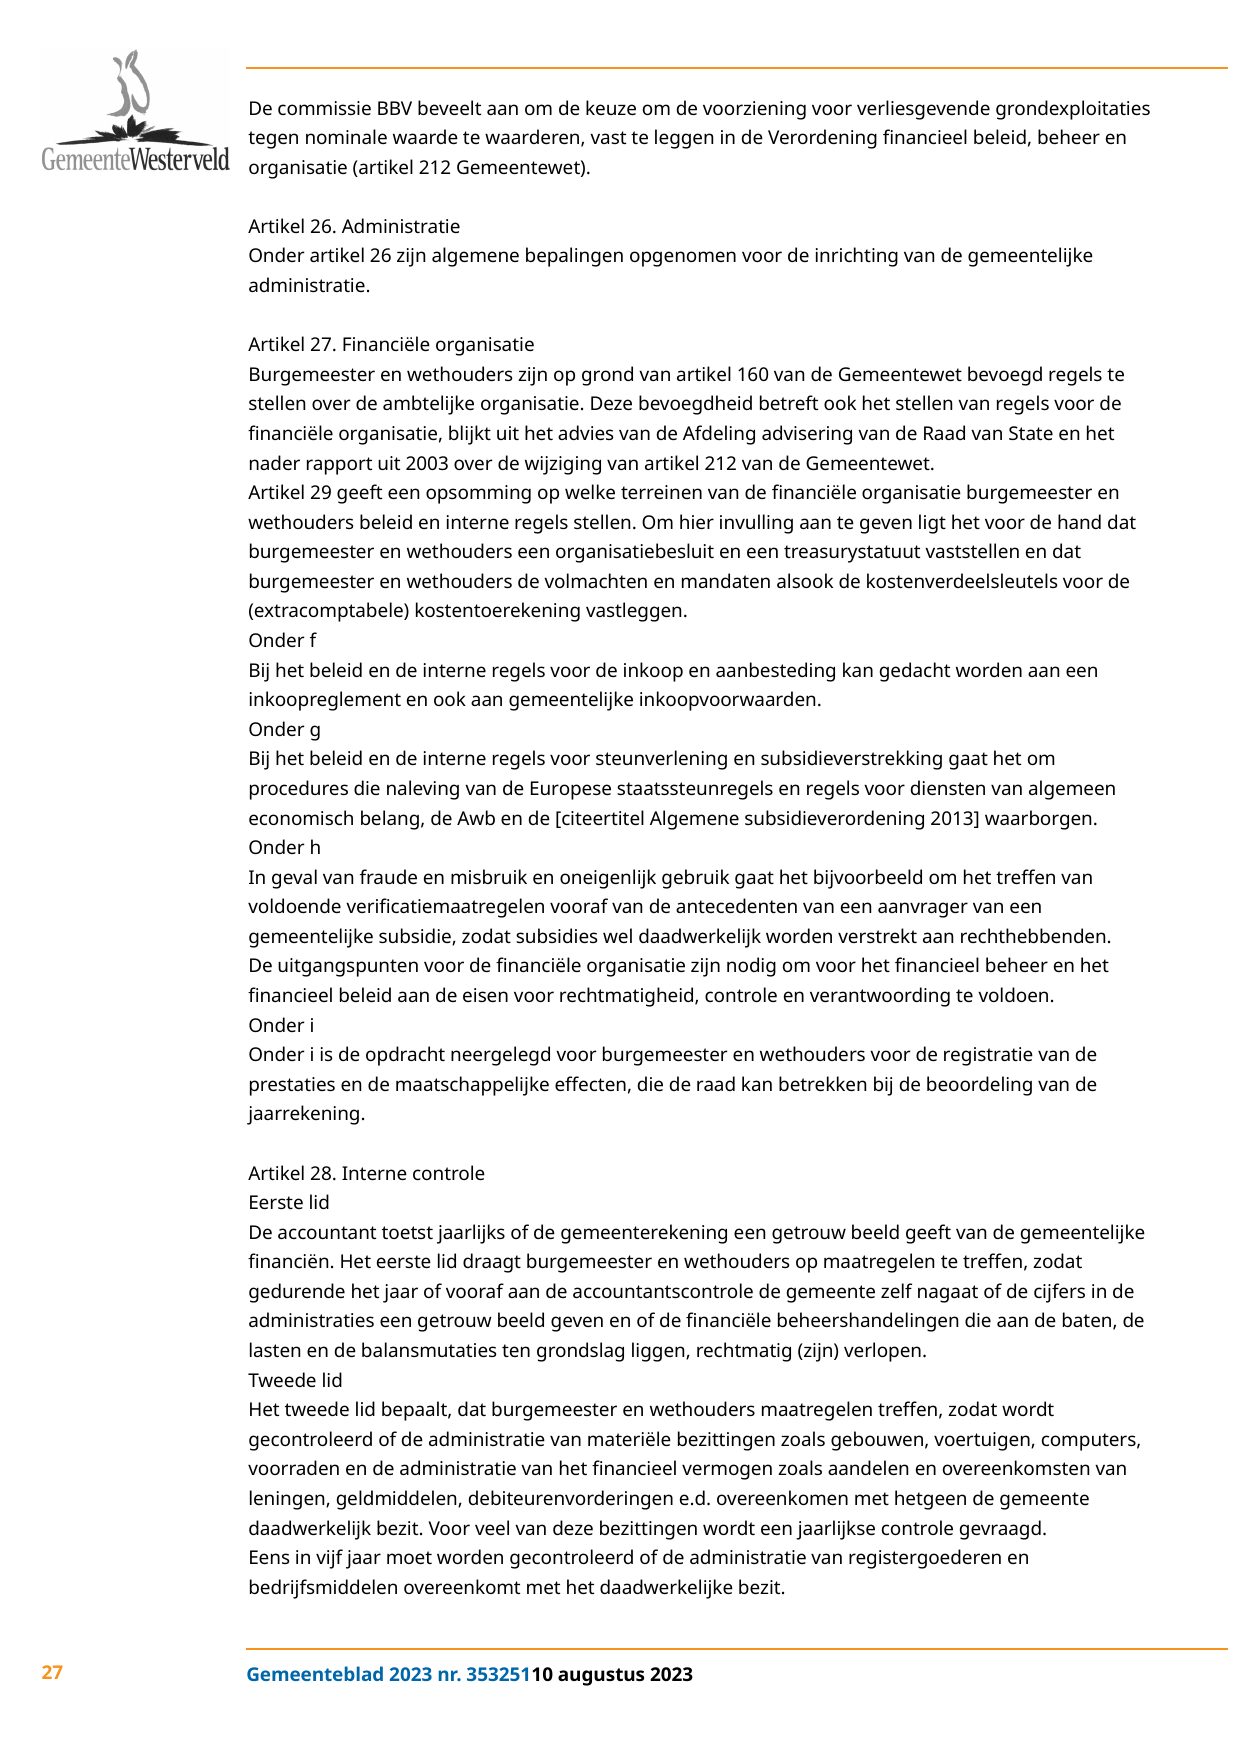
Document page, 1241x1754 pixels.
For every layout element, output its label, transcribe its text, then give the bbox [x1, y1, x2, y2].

text De commissie BBV beveelt aan om de keuze om de voorziening voor verliesgevende grondexploitaties tegen nominale waarde te waarderen, vast te leggen in de Verordening financieel beleid, beheer en organisatie (artikel 212 Gemeentewet). [248, 95, 1152, 180]
text Eens in vijf jaar moet worden gecontroleerd of de administratie van registergoederen en bedrijfsmiddelen overeenkomt met het daadwerkelijke bezit. [248, 1544, 1152, 1600]
text De uitgangspunten voor de financiële organisatie zijn nodig om voor het financieel beheer en het financieel beleid aan de eisen voor rechtmatigheid, controle en verantwoording te voldoen. [248, 953, 1152, 1008]
text Onder i is de opdracht neergelegd voor burgemeester en wethouders voor de registratie van de prestaties en de maatschappelijke effecten, die de raad kan betrekken bij de beoordeling van de jaarrekening. [248, 1041, 1152, 1126]
text Onder f [248, 627, 1152, 653]
text Artikel 29 geeft een opsomming op welke terreinen van de financiële organisatie burgemeester en wethouders beleid en interne regels stellen. Om hier invulling aan te geven ligt het voor de hand dat burgemeester en wethouders een organisatiebesluit en een treasurystatuut vaststellen en dat burgemeester en wethouders de volmachten en mandaten alsook de kostenverdeelsleutels voor de (extracomptabele) kostentoerekening vastleggen. [248, 479, 1152, 623]
text Tweede lid [248, 1367, 1152, 1393]
text Onder h [248, 834, 1152, 860]
text Artikel 28. Interne controle [248, 1160, 1152, 1186]
text Eerste lid [248, 1189, 1152, 1215]
text Burgemeester en wethouders zijn op grond van artikel 160 van de Gemeentewet bevoegd regels te stellen over de ambtelijke organisatie. Deze bevoegdheid betreft ook het stellen van regels voor de financiële organisatie, blijkt uit het advies van de Afdeling advisering van de Raad van State en het nader rapport uit 2003 over de wijziging van artikel 212 van de Gemeentewet. [248, 361, 1152, 476]
text Artikel 26. Administratie [248, 213, 1152, 239]
text Het tweede lid bepaalt, dat burgemeester en wethouders maatregelen treffen, zodat wordt gecontroleerd of de administratie van materiële bezittingen zoals gebouwen, voertuigen, computers, voorraden en de administratie van het financieel vermogen zoals aandelen en overeenkomsten van leningen, geldmiddelen, debiteurenvorderingen e.d. overeenkomen met hetgeen de gemeente daadwerkelijk bezit. Voor veel van deze bezittingen wordt een jaarlijkse controle gevraagd. [248, 1396, 1152, 1541]
text Bij het beleid en de interne regels voor steunverlening en subsidieverstrekking gaat het om procedures die naleving van de Europese staatssteunregels en regels voor diensten van algemeen economisch belang, de Awb en de [citeertitel Algemene subsidieverordening 2013] waarborgen. [248, 746, 1152, 831]
text Bij het beleid en de interne regels voor de inkoop en aanbesteding kan gedacht worden aan een inkoopreglement en ook aan gemeentelijke inkoopvoorwaarden. [248, 657, 1152, 712]
text Onder g [248, 716, 1152, 742]
text Artikel 27. Financiële organisatie [248, 331, 1152, 357]
picture [41, 47, 231, 172]
text De accountant toetst jaarlijks of de gemeenterekening een getrouw beeld geeft van de gemeentelijke financiën. Het eerste lid draagt burgemeester en wethouders op maatregelen te treffen, zodat gedurende het jaar of vooraf aan de accountantscontrole de gemeente zelf nagaat of de cijfers in de administraties een getrouw beeld geven en of de financiële beheershandelingen die aan de baten, de lasten en de balansmutaties ten grondslag liggen, rechtmatig (zijn) verlopen. [248, 1219, 1152, 1363]
text Onder i [248, 1012, 1152, 1038]
text Onder artikel 26 zijn algemene bepalingen opgenomen voor de inrichting van de gemeentelijke administratie. [248, 243, 1152, 298]
text In geval van fraude en misbruik en oneigenlijk gebruik gaat het bijvoorbeeld om het treffen van voldoende verificatiemaatregelen vooraf van de antecedenten van een aanvrager van een gemeentelijke subsidie, zodat subsidies wel daadwerkelijk worden verstrekt aan rechthebbenden. [248, 864, 1152, 949]
